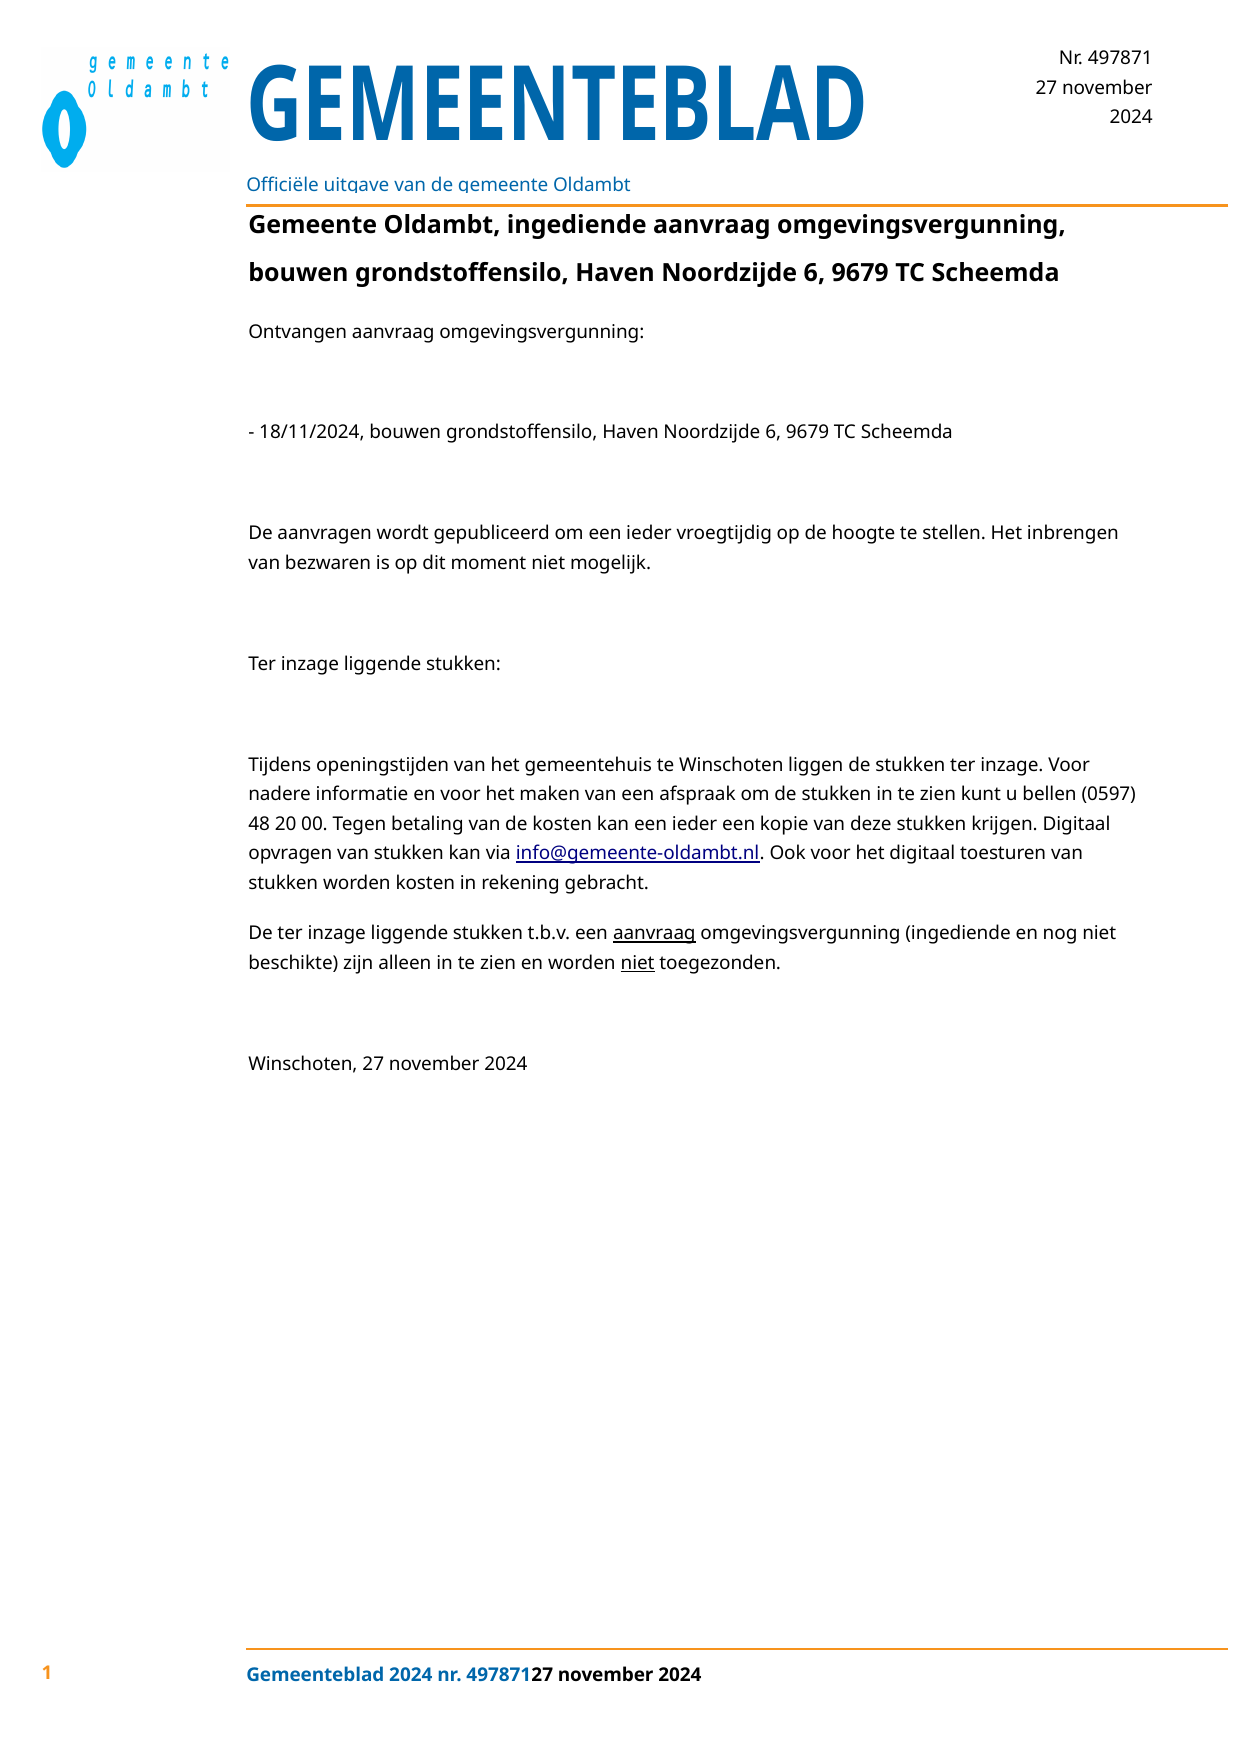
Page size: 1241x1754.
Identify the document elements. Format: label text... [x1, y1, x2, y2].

picture [41, 47, 231, 172]
text Winschoten, 27 november 2024 [248, 1050, 1152, 1076]
text De ter inzage liggende stukken t.b.v. een aanvraag omgevingsvergunning (ingediende en nog niet beschikte) zijn alleen in te zien en worden niet toegezonden. [248, 919, 1152, 975]
text Tijdens openingstijden van het gemeentehuis te Winschoten liggen de stukken ter inzage. Voor nadere informatie en voor het maken van een afspraak om de stukken in te zien kunt u bellen (0597) 48 20 00. Tegen betaling van de kosten kan een ieder een kopie van deze stukken krijgen. Digitaal opvragen van stukken kan via info@gemeente-oldambt.nl. Ook voor het digitaal toesturen van stukken worden kosten in rekening gebracht. [248, 751, 1152, 895]
text Ter inzage liggende stukken: [248, 650, 1152, 676]
text Ontvangen aanvraag omgevingsvergunning: [248, 318, 1152, 344]
text Gemeente Oldambt, ingediende aanvraag omgevingsvergunning, bouwen grondstoffensilo, Haven Noordzijde 6, 9679 TC Scheemda [248, 207, 1152, 288]
text - 18/11/2024, bouwen grondstoffensilo, Haven Noordzijde 6, 9679 TC Scheemda [248, 419, 1152, 444]
text De aanvragen wordt gepubliceerd om een ieder vroegtijdig op de hoogte te stellen. Het inbrengen van bezwaren is op dit moment niet mogelijk. [248, 519, 1152, 575]
